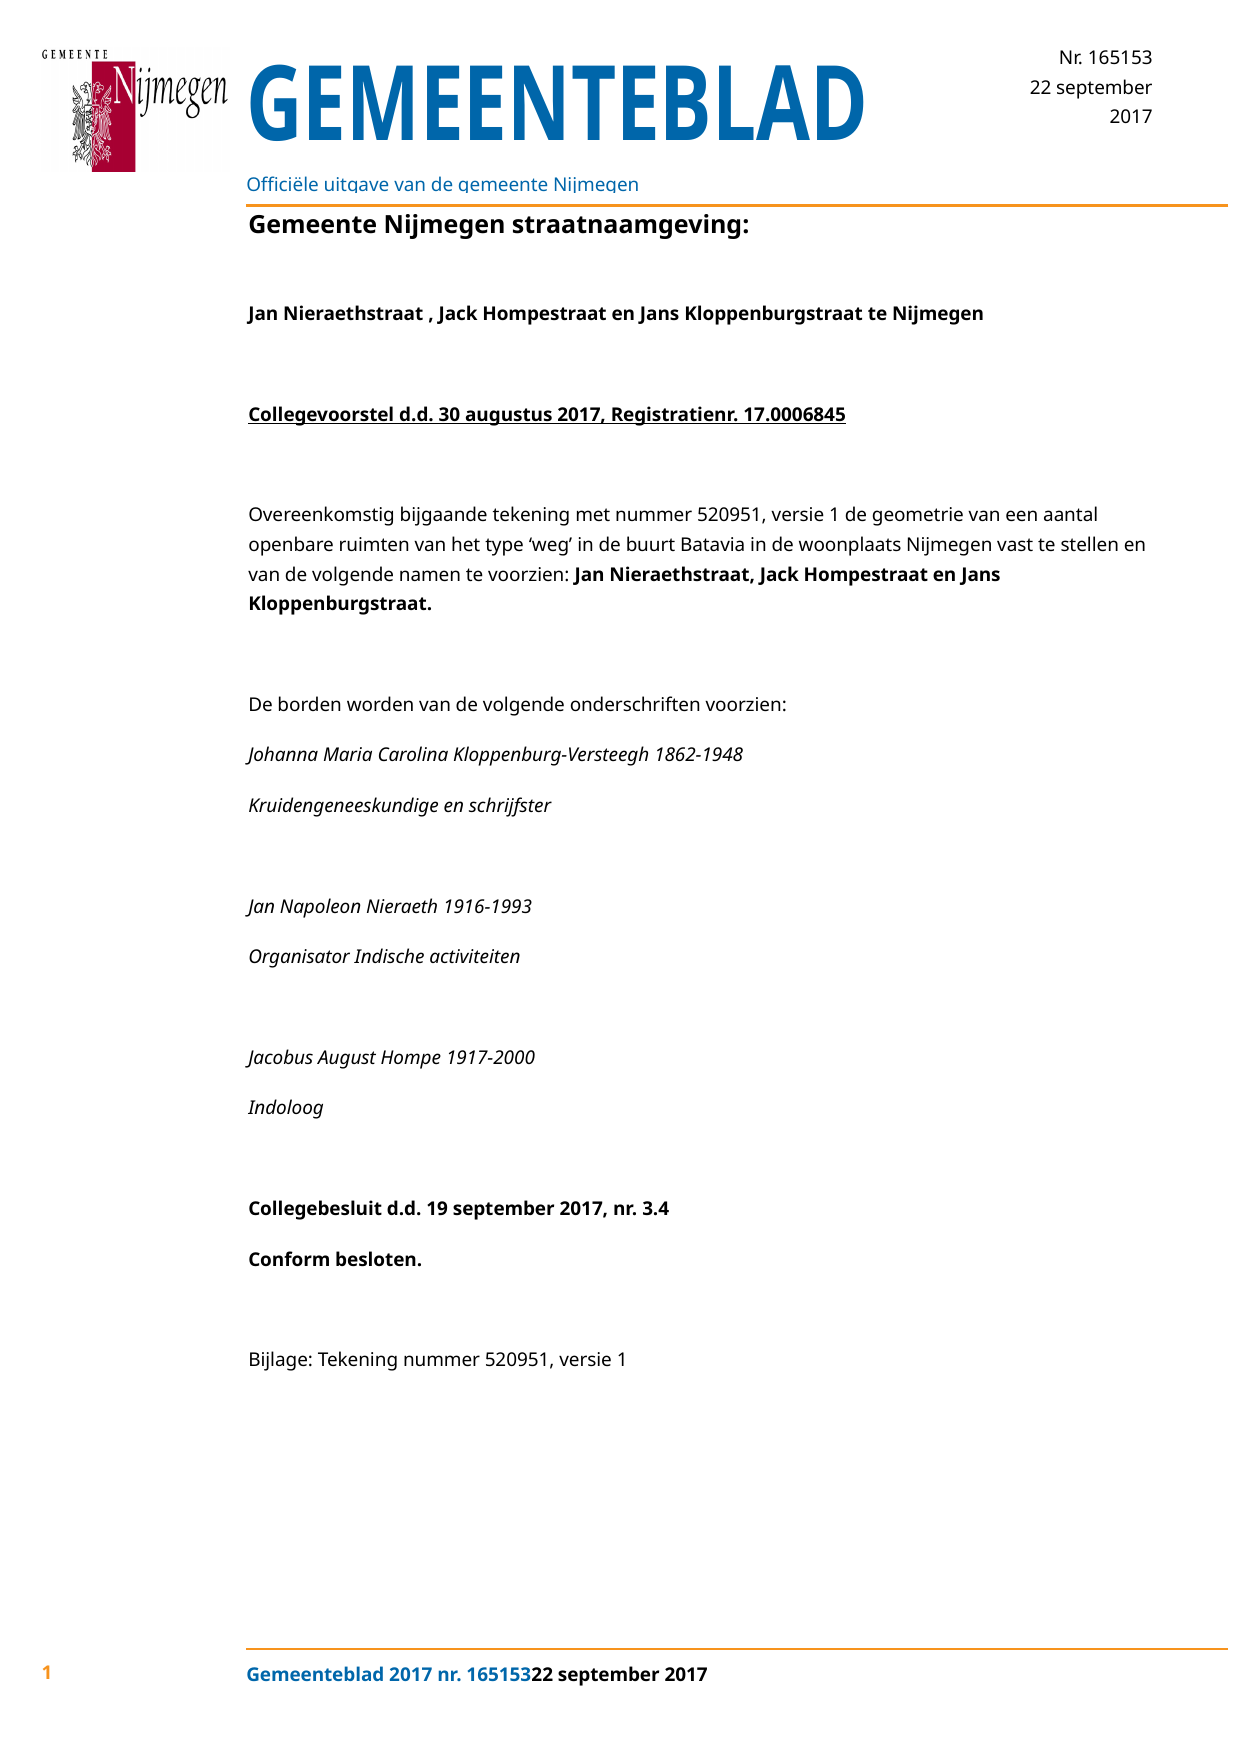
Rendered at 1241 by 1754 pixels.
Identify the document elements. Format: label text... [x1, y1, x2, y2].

text Jacobus August Hompe 1917-2000 [248, 1044, 1152, 1070]
text Collegevoorstel d.d. 30 augustus 2017, Registratienr. 17.0006845 [248, 401, 1152, 426]
text Organisator Indische activiteiten [248, 943, 1152, 969]
text Bijlage: Tekening nummer 520951, versie 1 [248, 1347, 1152, 1372]
text Gemeente Nijmegen straatnaamgeving: [248, 207, 1152, 241]
text Conform besloten. [248, 1246, 1152, 1271]
text Johanna Maria Carolina Kloppenburg-Versteegh 1862-1948 [248, 742, 1152, 767]
text Indoloog [248, 1094, 1152, 1120]
text Jan Nieraethstraat , Jack Hompestraat en Jans Kloppenburgstraat te Nijmegen [248, 300, 1152, 326]
text Overeenkomstig bijgaande tekening met nummer 520951, versie 1 de geometrie van een aantal openbare ruimten van het type ‘weg’ in de buurt Batavia in de woonplaats Nijmegen vast te stellen en van de volgende namen te voorzien: Jan Nieraethstraat, Jack Hompestraat en Jans Kloppenburgstraat. [248, 502, 1152, 616]
picture [41, 47, 231, 172]
text Jan Napoleon Nieraeth 1916-1993 [248, 893, 1152, 918]
text Kruidengeneeskundige en schrijfster [248, 792, 1152, 818]
text Collegebesluit d.d. 19 september 2017, nr. 3.4 [248, 1195, 1152, 1221]
text De borden worden van de volgende onderschriften voorzien: [248, 691, 1152, 717]
